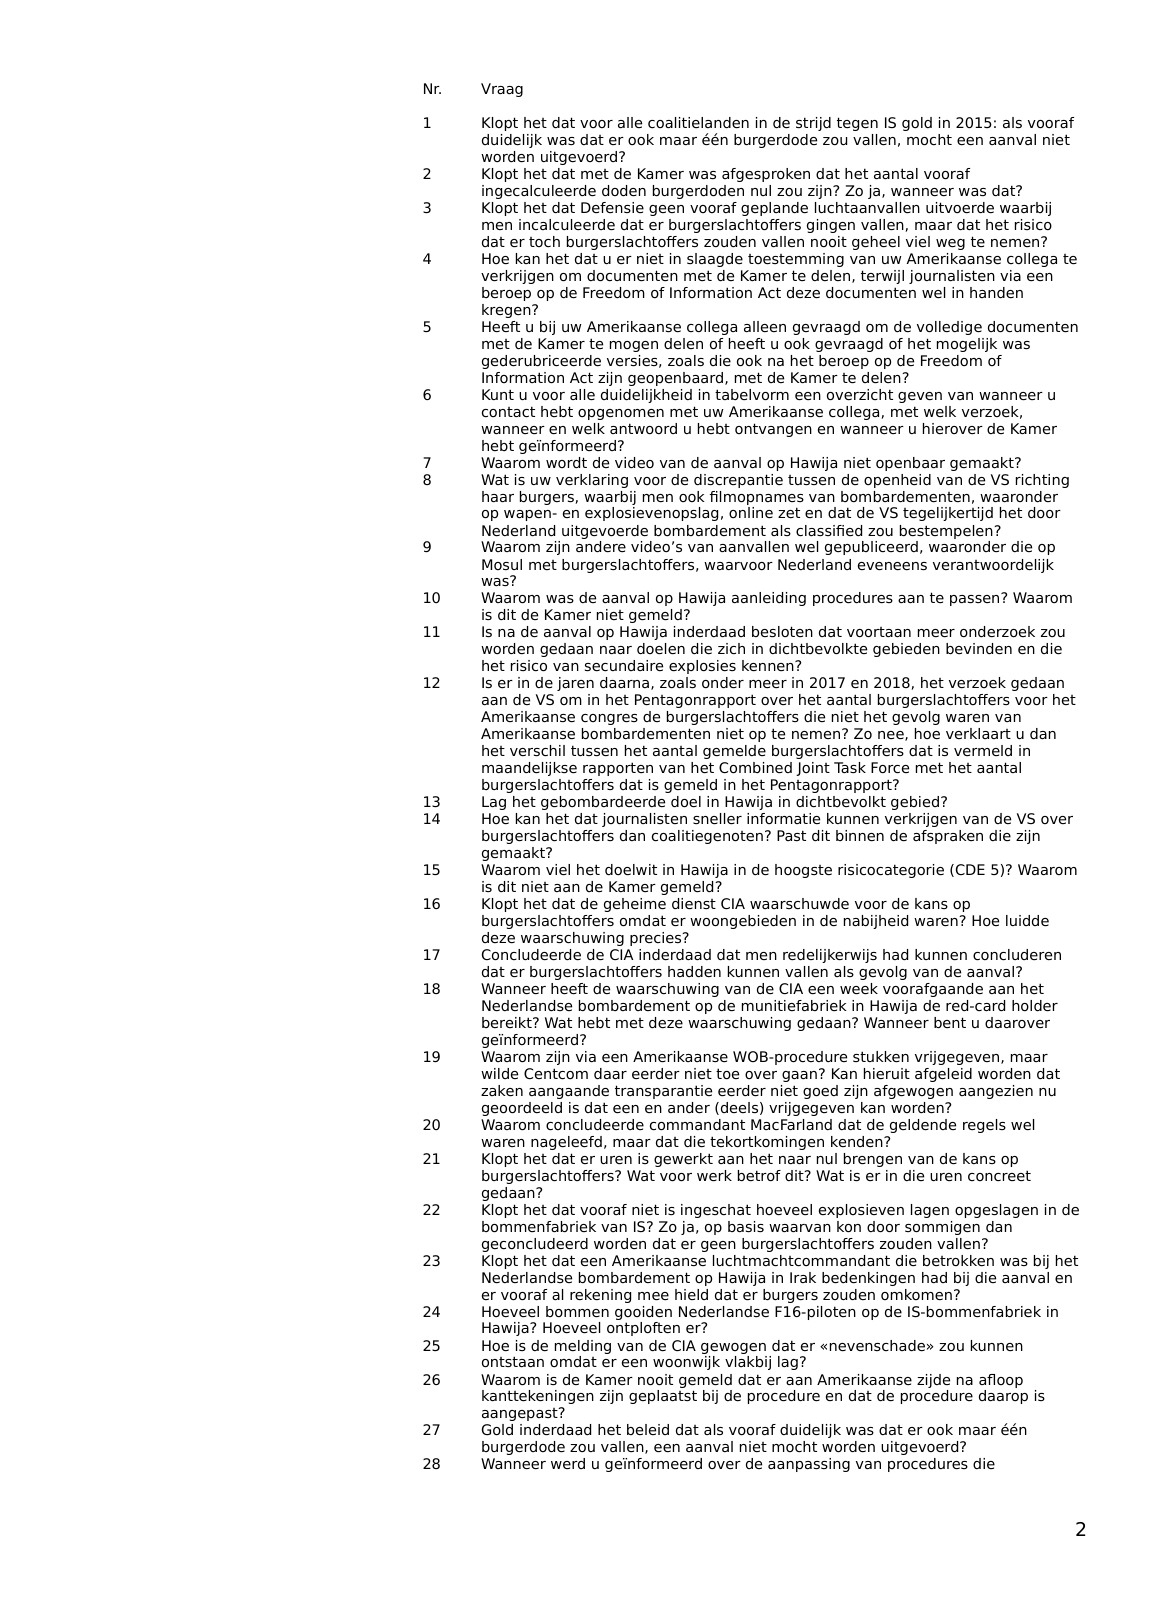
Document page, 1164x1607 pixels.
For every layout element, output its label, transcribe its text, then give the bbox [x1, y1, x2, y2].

table_cell Is er in de jaren daarna, zoals onder meer in 2017 en 2018, het verzoek gedaan aan de VS om in het Pentagonrapport over het aantal burgerslachtoffers voor het Amerikaanse congres de burgerslachtoffers die niet het gevolg waren van Amerikaanse bombardementen niet op te nemen? Zo nee, hoe verklaart u dan het verschil tussen het aantal gemelde burgerslachtoffers dat is vermeld in maandelijkse rapporten van het Combined Joint Task Force met het aantal burgerslachtoffers dat is gemeld in het Pentagonrapport? [475, 675, 1087, 794]
table_cell 4 [422, 251, 475, 319]
table_cell 18 [422, 981, 475, 1049]
table_cell Klopt het dat vooraf niet is ingeschat hoeveel explosieven lagen opgeslagen in de bommenfabriek van IS? Zo ja, op basis waarvan kon door sommigen dan geconcludeerd worden dat er geen burgerslachtoffers zouden vallen? [475, 1202, 1087, 1252]
table_cell 12 [422, 675, 475, 794]
table_cell 6 [422, 387, 475, 454]
table_cell Gold inderdaad het beleid dat als vooraf duidelijk was dat er ook maar één burgerdode zou vallen, een aanval niet mocht worden uitgevoerd? [475, 1422, 1087, 1456]
table_cell Hoe kan het dat journalisten sneller informatie kunnen verkrijgen van de VS over burgerslachtoffers dan coalitiegenoten? Past dit binnen de afspraken die zijn gemaakt? [475, 811, 1087, 862]
table_cell 2 [422, 166, 475, 200]
table_cell Hoe is de melding van de CIA gewogen dat er «nevenschade» zou kunnen ontstaan omdat er een woonwijk vlakbij lag? [475, 1338, 1087, 1371]
table_cell Kunt u voor alle duidelijkheid in tabelvorm een overzicht geven van wanneer u contact hebt opgenomen met uw Amerikaanse collega, met welk verzoek, wanneer en welk antwoord u hebt ontvangen en wanneer u hierover de Kamer hebt geïnformeerd? [475, 387, 1087, 454]
table_cell Klopt het dat Defensie geen vooraf geplande luchtaanvallen uitvoerde waarbij men incalculeerde dat er burgerslachtoffers gingen vallen, maar dat het risico dat er toch burgerslachtoffers zouden vallen nooit geheel viel weg te nemen? [475, 200, 1087, 251]
table_cell 8 [422, 471, 475, 539]
table_cell Waarom was de aanval op Hawija aanleiding procedures aan te passen? Waarom is dit de Kamer niet gemeld? [475, 590, 1087, 624]
table_cell [422, 98, 475, 115]
table_cell 14 [422, 811, 475, 862]
table_cell [475, 98, 1087, 115]
table_header Nr. [422, 81, 475, 98]
table_cell Hoe kan het dat u er niet in slaagde toestemming van uw Amerikaanse collega te verkrijgen om documenten met de Kamer te delen, terwijl journalisten via een beroep op de Freedom of Information Act deze documenten wel in handen kregen? [475, 251, 1087, 319]
table_cell Klopt het dat de geheime dienst CIA waarschuwde voor de kans op burgerslachtoffers omdat er woongebieden in de nabijheid waren? Hoe luidde deze waarschuwing precies? [475, 896, 1087, 947]
table_cell Waarom viel het doelwit in Hawija in de hoogste risicocategorie (CDE 5)? Waarom is dit niet aan de Kamer gemeld? [475, 862, 1087, 896]
table_header Vraag [475, 81, 1087, 98]
table_cell 26 [422, 1371, 475, 1422]
table_cell Klopt het dat met de Kamer was afgesproken dat het aantal vooraf ingecalculeerde doden burgerdoden nul zou zijn? Zo ja, wanneer was dat? [475, 166, 1087, 200]
table_cell 11 [422, 624, 475, 675]
table_cell 21 [422, 1151, 475, 1202]
table_cell 10 [422, 590, 475, 624]
table_cell Hoeveel bommen gooiden Nederlandse F16-piloten op de IS-bommenfabriek in Hawija? Hoeveel ontploften er? [475, 1304, 1087, 1337]
table_cell 27 [422, 1422, 475, 1456]
table_cell 19 [422, 1049, 475, 1117]
table_cell 15 [422, 862, 475, 896]
table_cell Klopt het dat voor alle coalitielanden in de strijd tegen IS gold in 2015: als vooraf duidelijk was dat er ook maar één burgerdode zou vallen, mocht een aanval niet worden uitgevoerd? [475, 115, 1087, 166]
table_cell 7 [422, 455, 475, 471]
table_cell Waarom zijn via een Amerikaanse WOB-procedure stukken vrijgegeven, maar wilde Centcom daar eerder niet toe over gaan? Kan hieruit afgeleid worden dat zaken aangaande transparantie eerder niet goed zijn afgewogen aangezien nu geoordeeld is dat een en ander (deels) vrijgegeven kan worden? [475, 1049, 1087, 1117]
table_cell 28 [422, 1456, 475, 1473]
table_cell Concludeerde de CIA inderdaad dat men redelijkerwijs had kunnen concluderen dat er burgerslachtoffers hadden kunnen vallen als gevolg van de aanval? [475, 947, 1087, 981]
table_cell Wanneer heeft de waarschuwing van de CIA een week voorafgaande aan het Nederlandse bombardement op de munitiefabriek in Hawija de red-card holder bereikt? Wat hebt met deze waarschuwing gedaan? Wanneer bent u daarover geïnformeerd? [475, 981, 1087, 1049]
table_cell Wat is uw verklaring voor de discrepantie tussen de openheid van de VS richting haar burgers, waarbij men ook filmopnames van bombardementen, waaronder op wapen- en explosievenopslag, online zet en dat de VS tegelijkertijd het door Nederland uitgevoerde bombardement als classified zou bestempelen? [475, 471, 1087, 539]
table_cell Waarom concludeerde commandant MacFarland dat de geldende regels wel waren nageleefd, maar dat die tekortkomingen kenden? [475, 1117, 1087, 1151]
table_cell 23 [422, 1253, 475, 1303]
table_cell Lag het gebombardeerde doel in Hawija in dichtbevolkt gebied? [475, 794, 1087, 811]
table_cell Klopt het dat een Amerikaanse luchtmachtcommandant die betrokken was bij het Nederlandse bombardement op Hawija in Irak bedenkingen had bij die aanval en er vooraf al rekening mee hield dat er burgers zouden omkomen? [475, 1253, 1087, 1303]
table_cell 9 [422, 539, 475, 590]
table_cell 1 [422, 115, 475, 166]
table_cell 13 [422, 794, 475, 811]
table_cell 20 [422, 1117, 475, 1151]
table_cell Waarom wordt de video van de aanval op Hawija niet openbaar gemaakt? [475, 455, 1087, 471]
table_cell 22 [422, 1202, 475, 1252]
table_cell Is na de aanval op Hawija inderdaad besloten dat voortaan meer onderzoek zou worden gedaan naar doelen die zich in dichtbevolkte gebieden bevinden en die het risico van secundaire explosies kennen? [475, 624, 1087, 675]
table_cell Waarom zijn andere video’s van aanvallen wel gepubliceerd, waaronder die op Mosul met burgerslachtoffers, waarvoor Nederland eveneens verantwoordelijk was? [475, 539, 1087, 590]
table_cell Wanneer werd u geïnformeerd over de aanpassing van procedures die [475, 1456, 1087, 1473]
table_cell 3 [422, 200, 475, 251]
table_cell 25 [422, 1338, 475, 1371]
table_cell 16 [422, 896, 475, 947]
table_cell Heeft u bij uw Amerikaanse collega alleen gevraagd om de volledige documenten met de Kamer te mogen delen of heeft u ook gevraagd of het mogelijk was gederubriceerde versies, zoals die ook na het beroep op de Freedom of Information Act zijn geopenbaard, met de Kamer te delen? [475, 319, 1087, 387]
table_cell 17 [422, 947, 475, 981]
table_cell 5 [422, 319, 475, 387]
table_cell Waarom is de Kamer nooit gemeld dat er aan Amerikaanse zijde na afloop kanttekeningen zijn geplaatst bij de procedure en dat de procedure daarop is aangepast? [475, 1371, 1087, 1422]
table_cell Klopt het dat er uren is gewerkt aan het naar nul brengen van de kans op burgerslachtoffers? Wat voor werk betrof dit? Wat is er in die uren concreet gedaan? [475, 1151, 1087, 1202]
table_cell 24 [422, 1304, 475, 1337]
